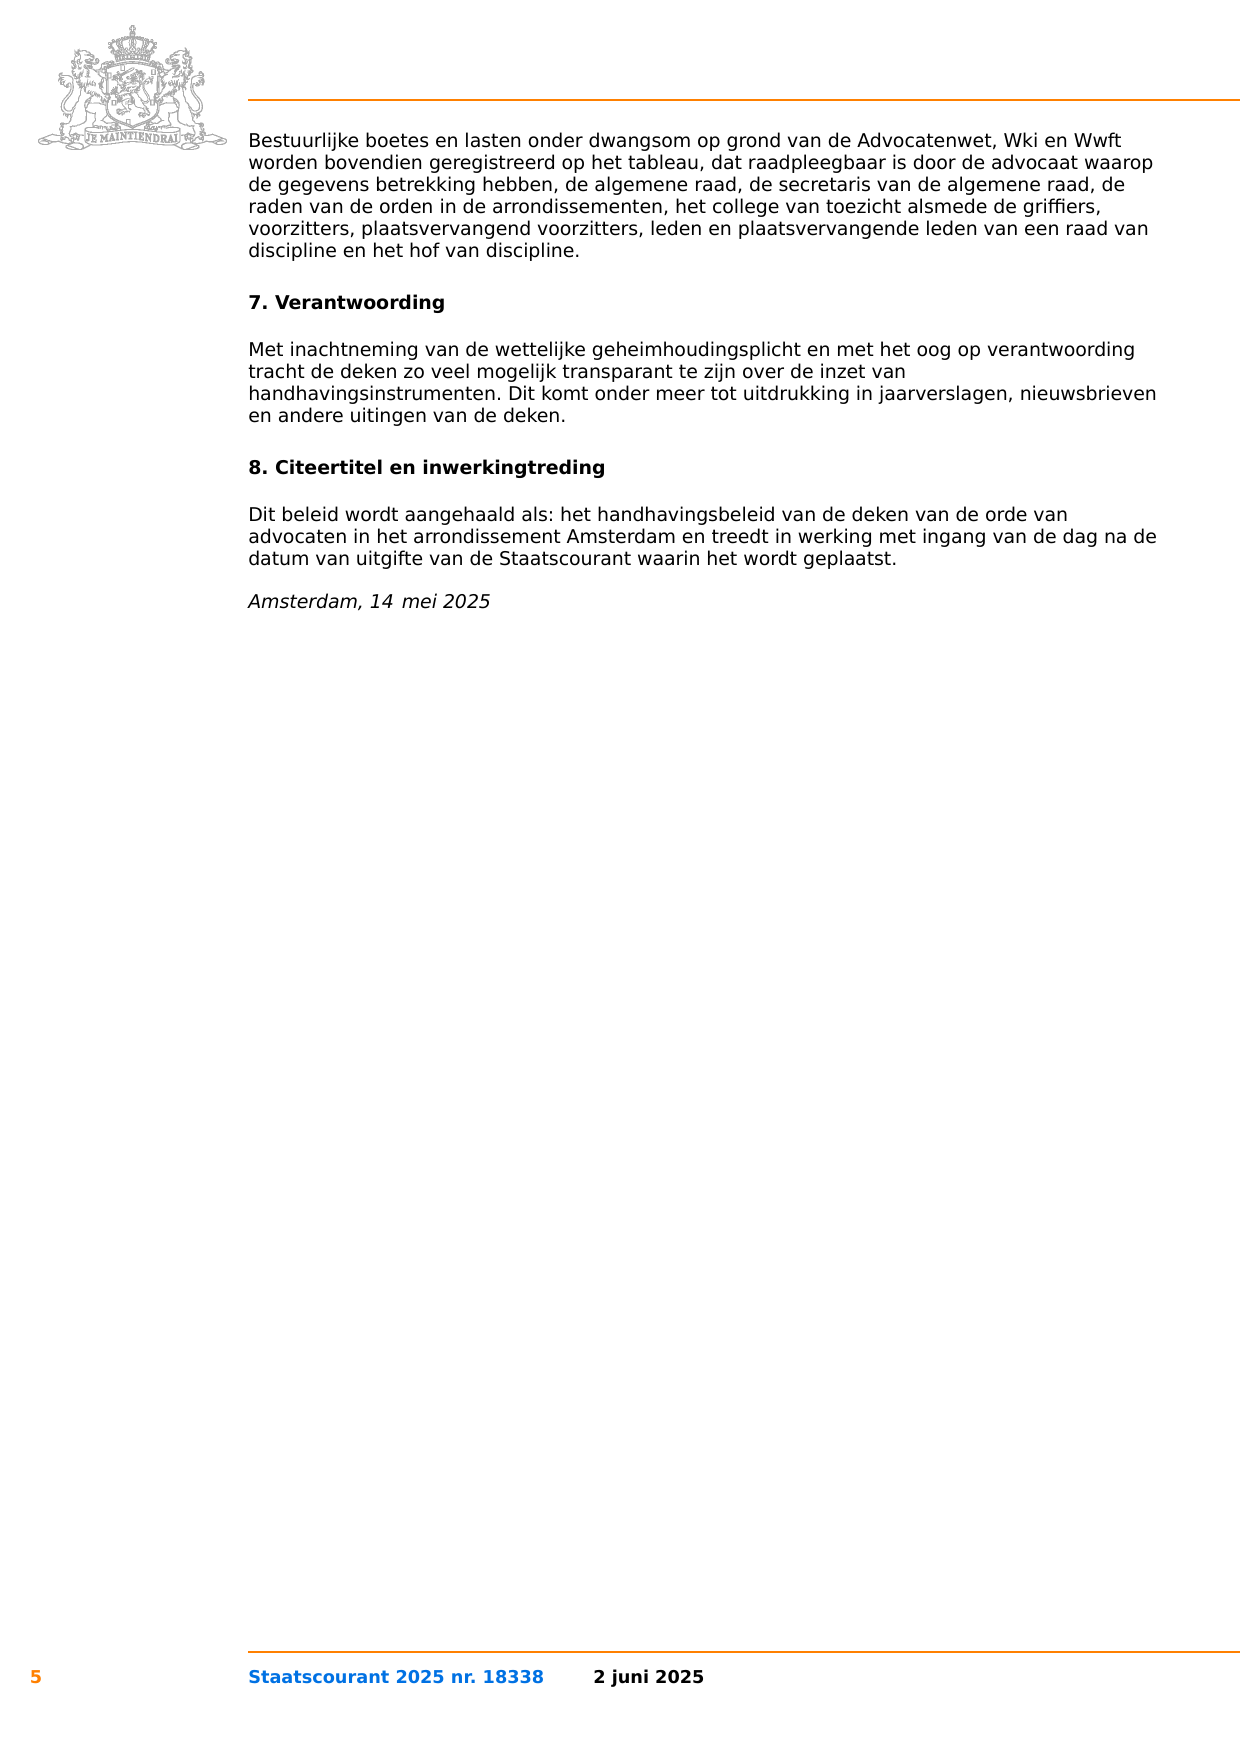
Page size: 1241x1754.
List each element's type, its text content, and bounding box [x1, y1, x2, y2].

subtitle 8. Citeertitel en inwerkingtreding [248, 457, 1163, 479]
text Amsterdam, 14 mei 2025 [248, 591, 1163, 613]
text Bestuurlijke boetes en lasten onder dwangsom op grond van de Advocatenwet, Wki en Wwft worden bovendien geregistreerd op het tableau, dat raadpleegbaar is door de advocaat waarop de gegevens betrekking hebben, de algemene raad, de secretaris van de algemene raad, de raden van de orden in de arrondissementen, het college van toezicht alsmede de griffiers, voorzitters, plaatsvervangend voorzitters, leden en plaatsvervangende leden van een raad van discipline en het hof van discipline. [248, 130, 1163, 262]
text Met inachtneming van de wettelijke geheimhoudingsplicht en met het oog op verantwoording tracht de deken zo veel mogelijk transparant te zijn over de inzet van handhavingsinstrumenten. Dit komt onder meer tot uitdrukking in jaarverslagen, nieuwsbrieven en andere uitingen van de deken. [248, 339, 1163, 427]
picture [38, 25, 227, 150]
subtitle 7. Verantwoording [248, 292, 1163, 314]
text Dit beleid wordt aangehaald als: het handhavingsbeleid van de deken van de orde van advocaten in het arrondissement Amsterdam en treedt in werking met ingang van de dag na de datum van uitgifte van de Staatscourant waarin het wordt geplaatst. [248, 504, 1163, 569]
